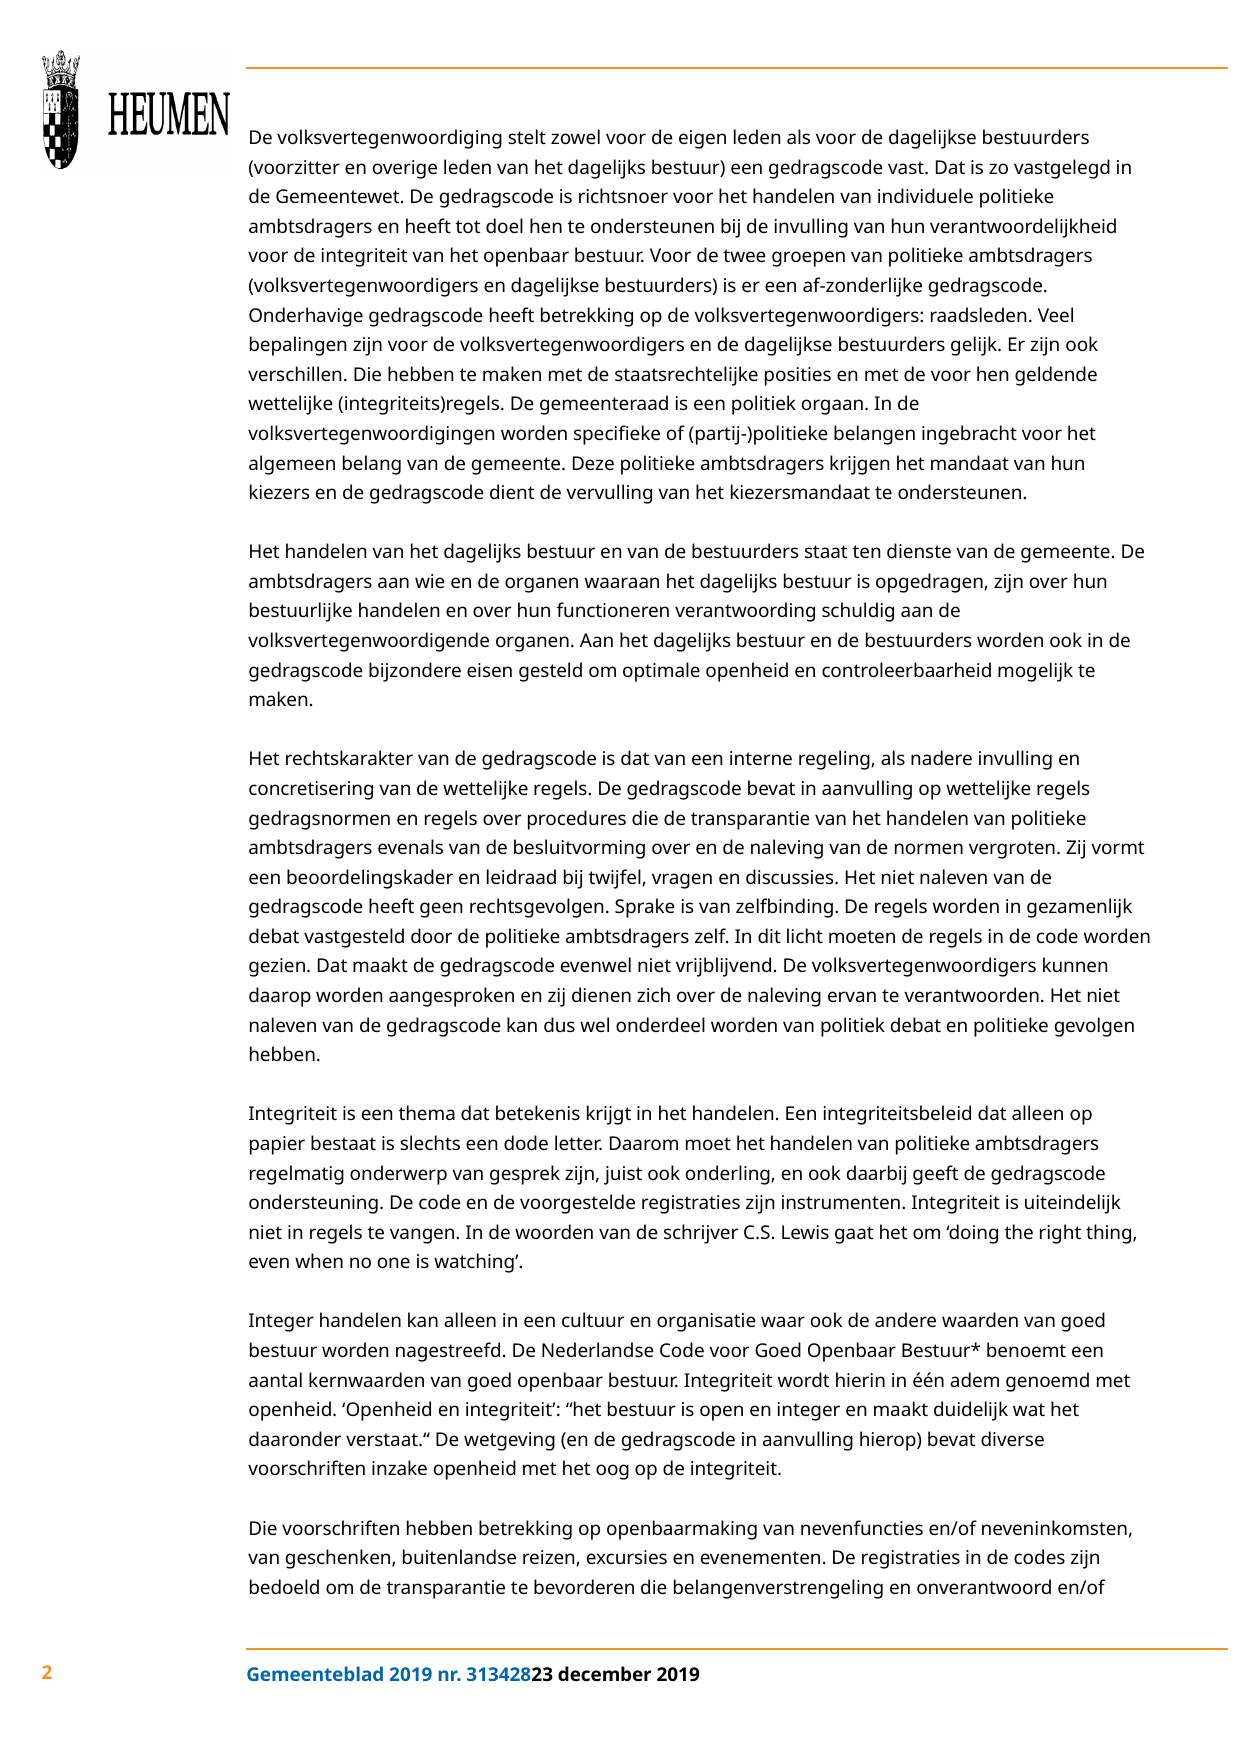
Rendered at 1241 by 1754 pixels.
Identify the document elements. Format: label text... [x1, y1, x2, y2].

text Het rechtskarakter van de gedragscode is dat van een interne regeling, als nadere invulling en concretisering van de wettelijke regels. De gedragscode bevat in aanvulling op wettelijke regels gedragsnormen en regels over procedures die de transparantie van het handelen van politieke ambtsdragers evenals van de besluitvorming over en de naleving van de normen vergroten. Zij vormt een beoordelingskader en leidraad bij twijfel, vragen en discussies. Het niet naleven van de gedragscode heeft geen rechtsgevolgen. Sprake is van zelfbinding. De regels worden in gezamenlijk debat vastgesteld door de politieke ambtsdragers zelf. In dit licht moeten de regels in de code worden gezien. Dat maakt de gedragscode evenwel niet vrijblijvend. De volksvertegenwoordigers kunnen daarop worden aangesproken en zij dienen zich over de naleving ervan te verantwoorden. Het niet naleven van de gedragscode kan dus wel onderdeel worden van politiek debat en politieke gevolgen hebben. [248, 746, 1152, 1067]
text De volksvertegenwoordiging stelt zowel voor de eigen leden als voor de dagelijkse bestuurders (voorzitter en overige leden van het dagelijks bestuur) een gedragscode vast. Dat is zo vastgelegd in de Gemeentewet. De gedragscode is richtsnoer voor het handelen van individuele politieke ambtsdragers en heeft tot doel hen te ondersteunen bij de invulling van hun verantwoordelijkheid voor de integriteit van het openbaar bestuur. Voor de twee groepen van politieke ambtsdragers (volksvertegenwoordigers en dagelijkse bestuurders) is er een af-zonderlijke gedragscode. Onderhavige gedragscode heeft betrekking op de volksvertegenwoordigers: raadsleden. Veel bepalingen zijn voor de volksvertegenwoordigers en de dagelijkse bestuurders gelijk. Er zijn ook verschillen. Die hebben te maken met de staatsrechtelijke posities en met de voor hen geldende wettelijke (integriteits)regels. De gemeenteraad is een politiek orgaan. In de volksvertegenwoordigingen worden specifieke of (partij-)politieke belangen ingebracht voor het algemeen belang van de gemeente. Deze politieke ambtsdragers krijgen het mandaat van hun kiezers en de gedragscode dient de vervulling van het kiezersmandaat te ondersteunen. [248, 124, 1152, 505]
picture [41, 47, 231, 172]
text Integer handelen kan alleen in een cultuur en organisatie waar ook de andere waarden van goed bestuur worden nagestreefd. De Nederlandse Code voor Goed Openbaar Bestuur* benoemt een aantal kernwaarden van goed openbaar bestuur. Integriteit wordt hierin in één adem genoemd met openheid. ‘Openheid en integriteit’: “het bestuur is open en integer en maakt duidelijk wat het daaronder verstaat.“ De wetgeving (en de gedragscode in aanvulling hierop) bevat diverse voorschriften inzake openheid met het oog op de integriteit. [248, 1308, 1152, 1481]
text Die voorschriften hebben betrekking op openbaarmaking van nevenfuncties en/of neveninkomsten, van geschenken, buitenlandse reizen, excursies en evenementen. De registraties in de codes zijn bedoeld om de transparantie te bevorderen die belangenverstrengeling en onverantwoord en/of [248, 1515, 1152, 1600]
text Het handelen van het dagelijks bestuur en van de bestuurders staat ten dienste van de gemeente. De ambtsdragers aan wie en de organen waaraan het dagelijks bestuur is opgedragen, zijn over hun bestuurlijke handelen en over hun functioneren verantwoording schuldig aan de volksvertegenwoordigende organen. Aan het dagelijks bestuur en de bestuurders worden ook in de gedragscode bijzondere eisen gesteld om optimale openheid en controleerbaarheid mogelijk te maken. [248, 538, 1152, 712]
text Integriteit is een thema dat betekenis krijgt in het handelen. Een integriteitsbeleid dat alleen op papier bestaat is slechts een dode letter. Daarom moet het handelen van politieke ambtsdragers regelmatig onderwerp van gesprek zijn, juist ook onderling, en ook daarbij geeft de gedragscode ondersteuning. De code en de voorgestelde registraties zijn instrumenten. Integriteit is uiteindelijk niet in regels te vangen. In de woorden van de schrijver C.S. Lewis gaat het om ‘doing the right thing, even when no one is watching’. [248, 1101, 1152, 1274]
